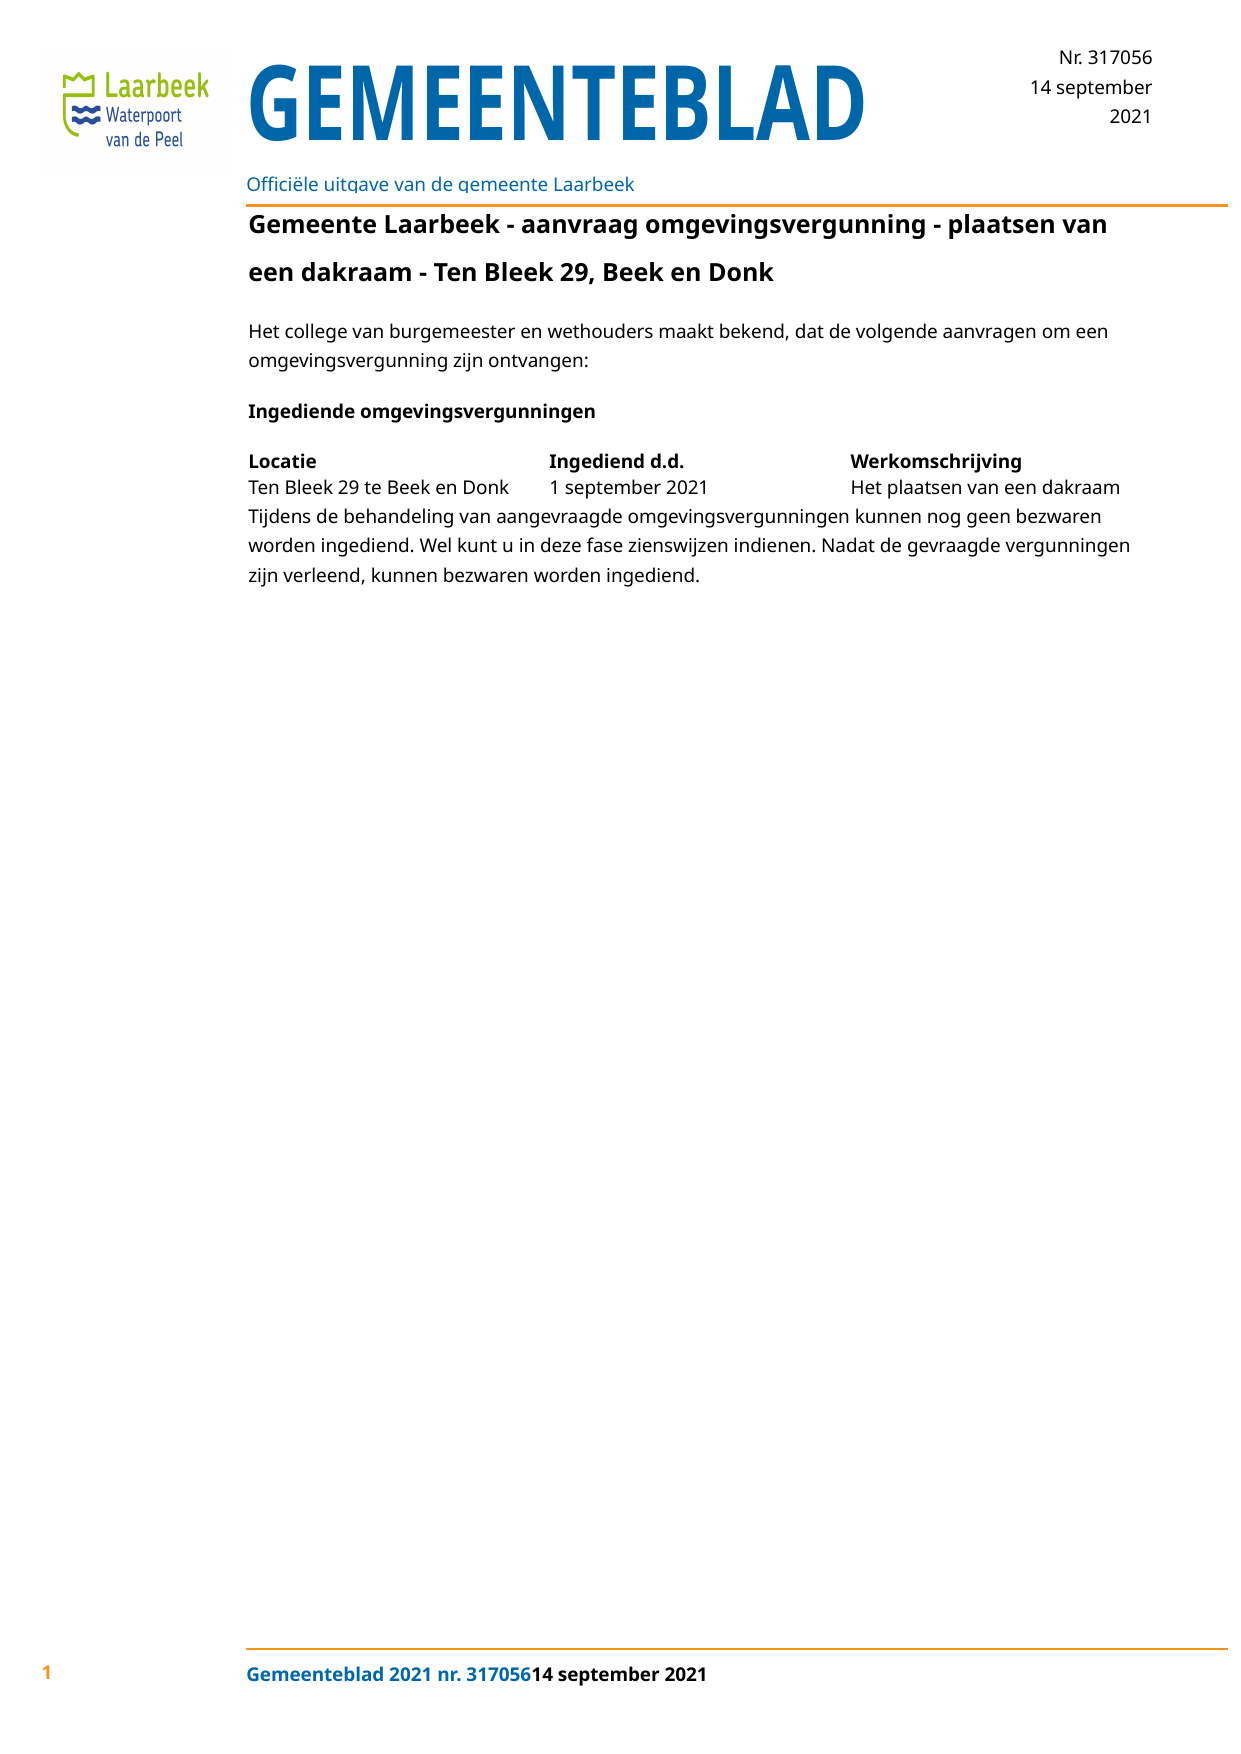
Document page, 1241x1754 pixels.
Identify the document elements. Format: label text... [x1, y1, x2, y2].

table_header Ingediend d.d. [549, 449, 850, 474]
table_cell Het plaatsen van een dakraam [850, 474, 1152, 500]
table_cell 1 september 2021 [549, 474, 850, 500]
table_header Werkomschrijving [850, 449, 1152, 474]
text Gemeente Laarbeek - aanvraag omgevingsvergunning - plaatsen van een dakraam - Ten Bleek 29, Beek en Donk [248, 207, 1152, 288]
text Ingediende omgevingsvergunningen [248, 398, 1152, 424]
picture [41, 47, 231, 172]
table_header Locatie [248, 449, 549, 474]
table_cell Ten Bleek 29 te Beek en Donk [248, 474, 549, 500]
text Tijdens de behandeling van aangevraagde omgevingsvergunningen kunnen nog geen bezwaren worden ingediend. Wel kunt u in deze fase zienswijzen indienen. Nadat de gevraagde vergunningen zijn verleend, kunnen bezwaren worden ingediend. [248, 503, 1152, 588]
text Het college van burgemeester en wethouders maakt bekend, dat de volgende aanvragen om een omgevingsvergunning zijn ontvangen: [248, 318, 1152, 373]
